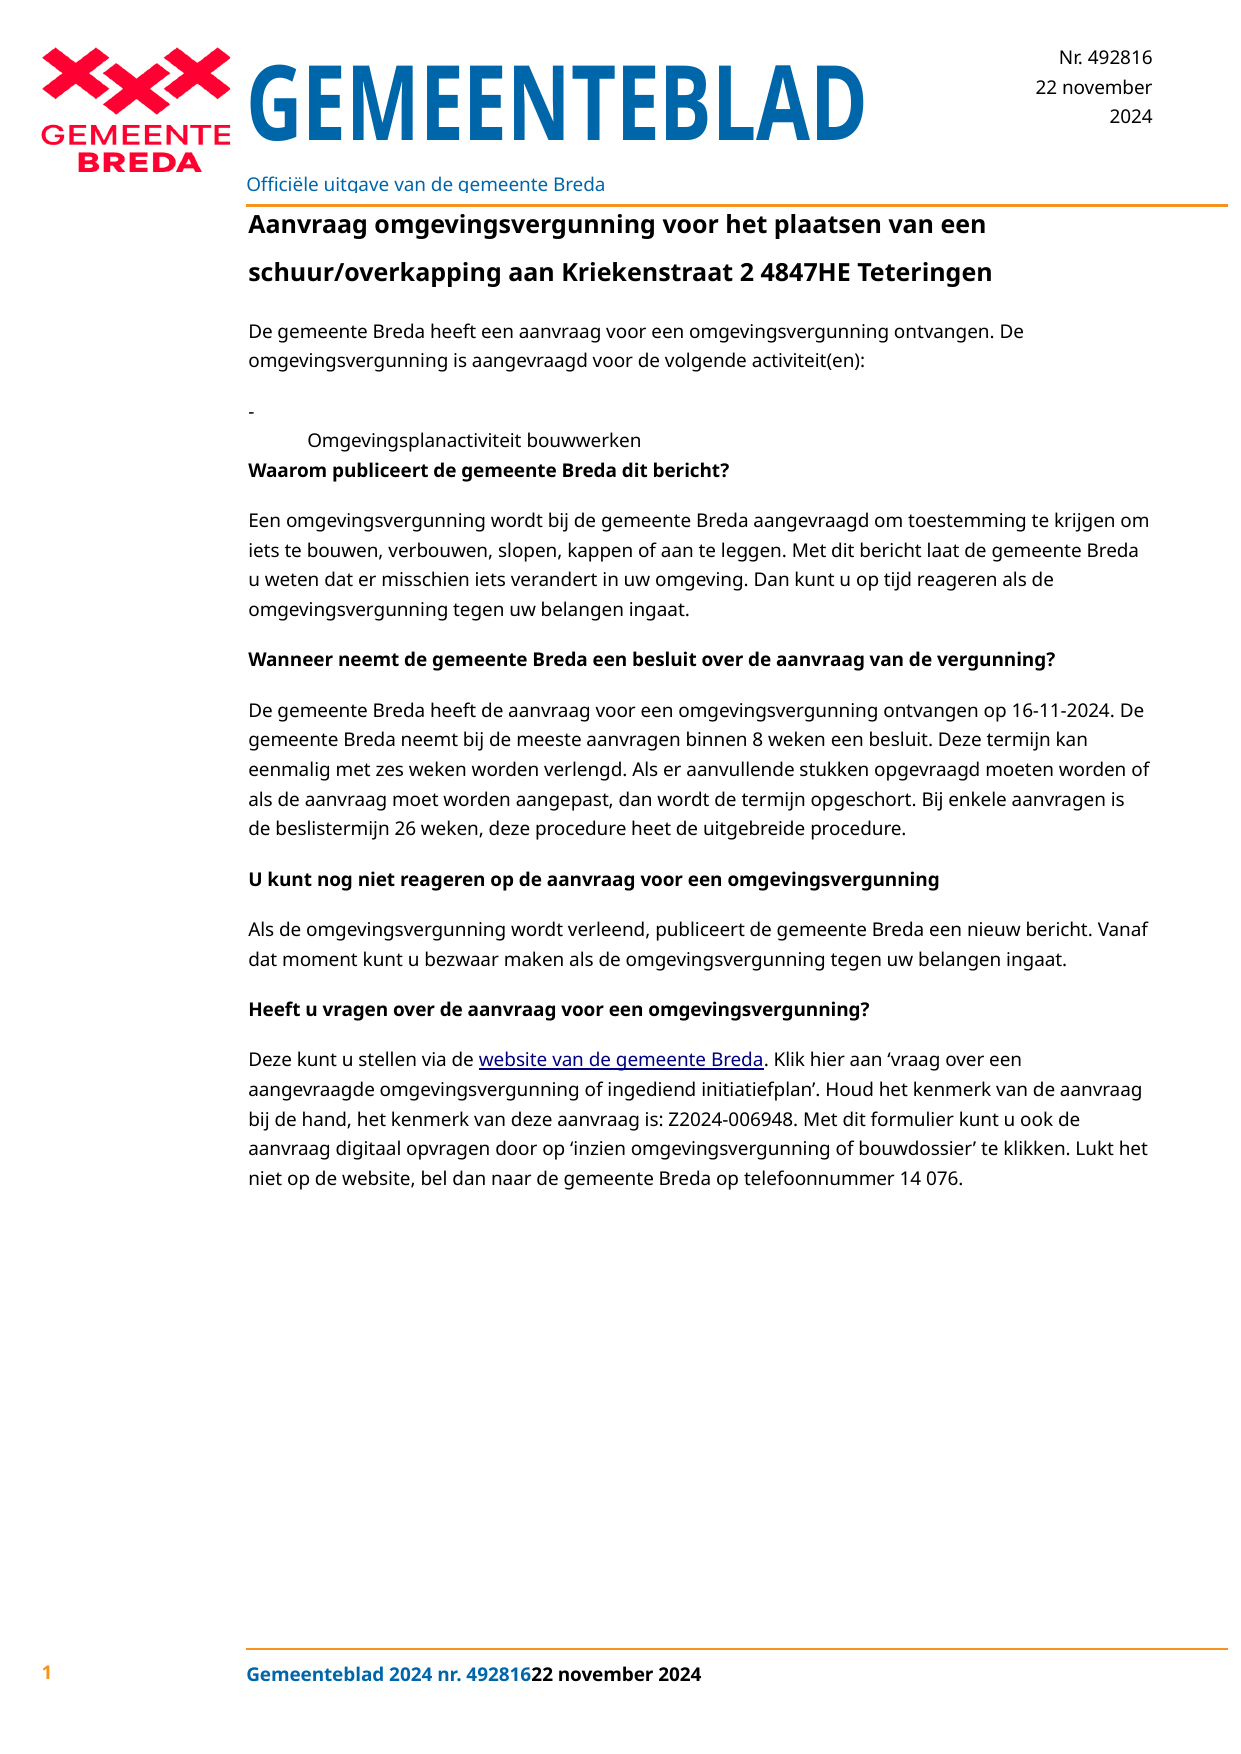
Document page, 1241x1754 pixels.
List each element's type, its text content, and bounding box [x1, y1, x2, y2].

text De gemeente Breda heeft een aanvraag voor een omgevingsvergunning ontvangen. De omgevingsvergunning is aangevraagd voor de volgende activiteit(en): [248, 318, 1152, 373]
text Als de omgevingsvergunning wordt verleend, publiceert de gemeente Breda een nieuw bericht. Vanaf dat moment kunt u bezwaar maken als de omgevingsvergunning tegen uw belangen ingaat. [248, 916, 1152, 972]
text U kunt nog niet reageren op de aanvraag voor een omgevingsvergunning [248, 866, 1152, 892]
list Omgevingsplanactiviteit bouwwerken [248, 427, 1152, 453]
text Heeft u vragen over de aanvraag voor een omgevingsvergunning? [248, 996, 1152, 1022]
picture [41, 47, 231, 172]
text Deze kunt u stellen via de website van de gemeente Breda. Klik hier aan ‘vraag over een aangevraagde omgevingsvergunning of ingediend initiatiefplan’. Houd het kenmerk van de aanvraag bij de hand, het kenmerk van deze aanvraag is: Z2024-006948. Met dit formulier kunt u ook de aanvraag digitaal opvragen door op ‘inzien omgevingsvergunning of bouwdossier’ te klikken. Lukt het niet op de website, bel dan naar de gemeente Breda op telefoonnummer 14 076. [248, 1047, 1152, 1191]
text Waarom publiceert de gemeente Breda dit bericht? [248, 457, 1152, 483]
text Aanvraag omgevingsvergunning voor het plaatsen van een schuur/overkapping aan Kriekenstraat 2 4847HE Teteringen [248, 207, 1152, 288]
text Een omgevingsvergunning wordt bij de gemeente Breda aangevraagd om toestemming te krijgen om iets te bouwen, verbouwen, slopen, kappen of aan te leggen. Met dit bericht laat de gemeente Breda u weten dat er misschien iets verandert in uw omgeving. Dan kunt u op tijd reageren als de omgevingsvergunning tegen uw belangen ingaat. [248, 507, 1152, 622]
text De gemeente Breda heeft de aanvraag voor een omgevingsvergunning ontvangen op 16-11-2024. De gemeente Breda neemt bij de meeste aanvragen binnen 8 weken een besluit. Deze termijn kan eenmalig met zes weken worden verlengd. Als er aanvullende stukken opgevraagd moeten worden of als de aanvraag moet worden aangepast, dan wordt de termijn opgeschort. Bij enkele aanvragen is de beslistermijn 26 weken, deze procedure heet de uitgebreide procedure. [248, 697, 1152, 841]
text Wanneer neemt de gemeente Breda een besluit over de aanvraag van de vergunning? [248, 647, 1152, 672]
